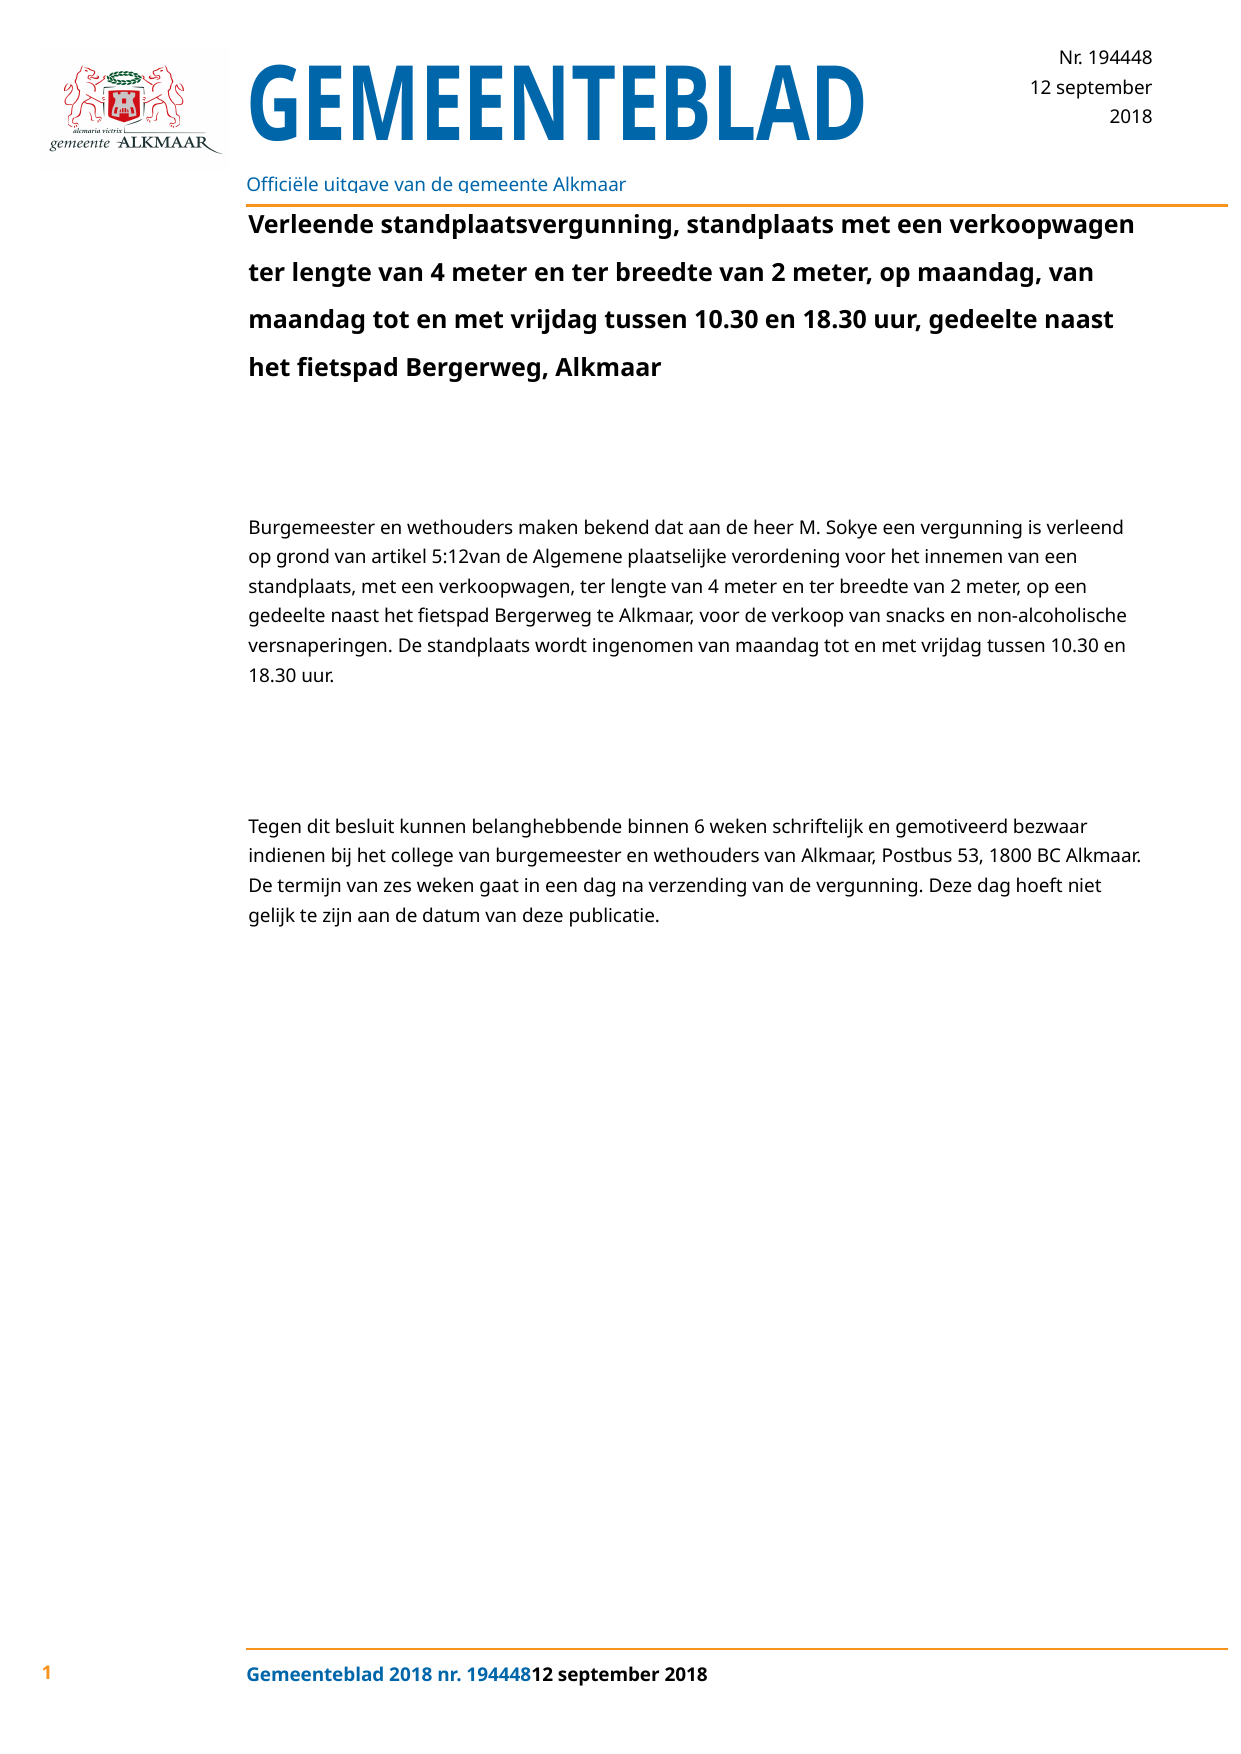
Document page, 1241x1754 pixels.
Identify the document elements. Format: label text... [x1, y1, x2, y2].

text Burgemeester en wethouders maken bekend dat aan de heer M. Sokye een vergunning is verleend op grond van artikel 5:12van de Algemene plaatselijke verorde­ning voor het innemen van een standplaats, met een verkoopwagen, ter lengte van 4 meter en ter breedte van 2 meter, op een gedeelte naast het fietspad Bergerweg te Alkmaar, voor de verkoop van snacks en non-alcoholische versnaperingen. De standplaats wordt ingenomen van maandag tot en met vrijdag tussen 10.30 en 18.30 uur. [248, 514, 1152, 688]
picture [41, 47, 231, 172]
text Verleende standplaatsvergunning, standplaats met een verkoopwagen ter lengte van 4 meter en ter breedte van 2 meter, op maandag, van maandag tot en met vrijdag tussen 10.30 en 18.30 uur, gedeelte naast het fietspad Bergerweg, Alkmaar [248, 207, 1152, 384]
text Tegen dit besluit kunnen belanghebbende binnen 6 weken schriftelijk en gemotiveerd bezwaar indienen bij het college van burgemeester en wethouders van Alkmaar, Postbus 53, 1800 BC Alkmaar. De termijn van zes weken gaat in een dag na verzending van de vergunning. Deze dag hoeft niet gelijk te zijn aan de datum van deze publicatie. [248, 813, 1152, 928]
